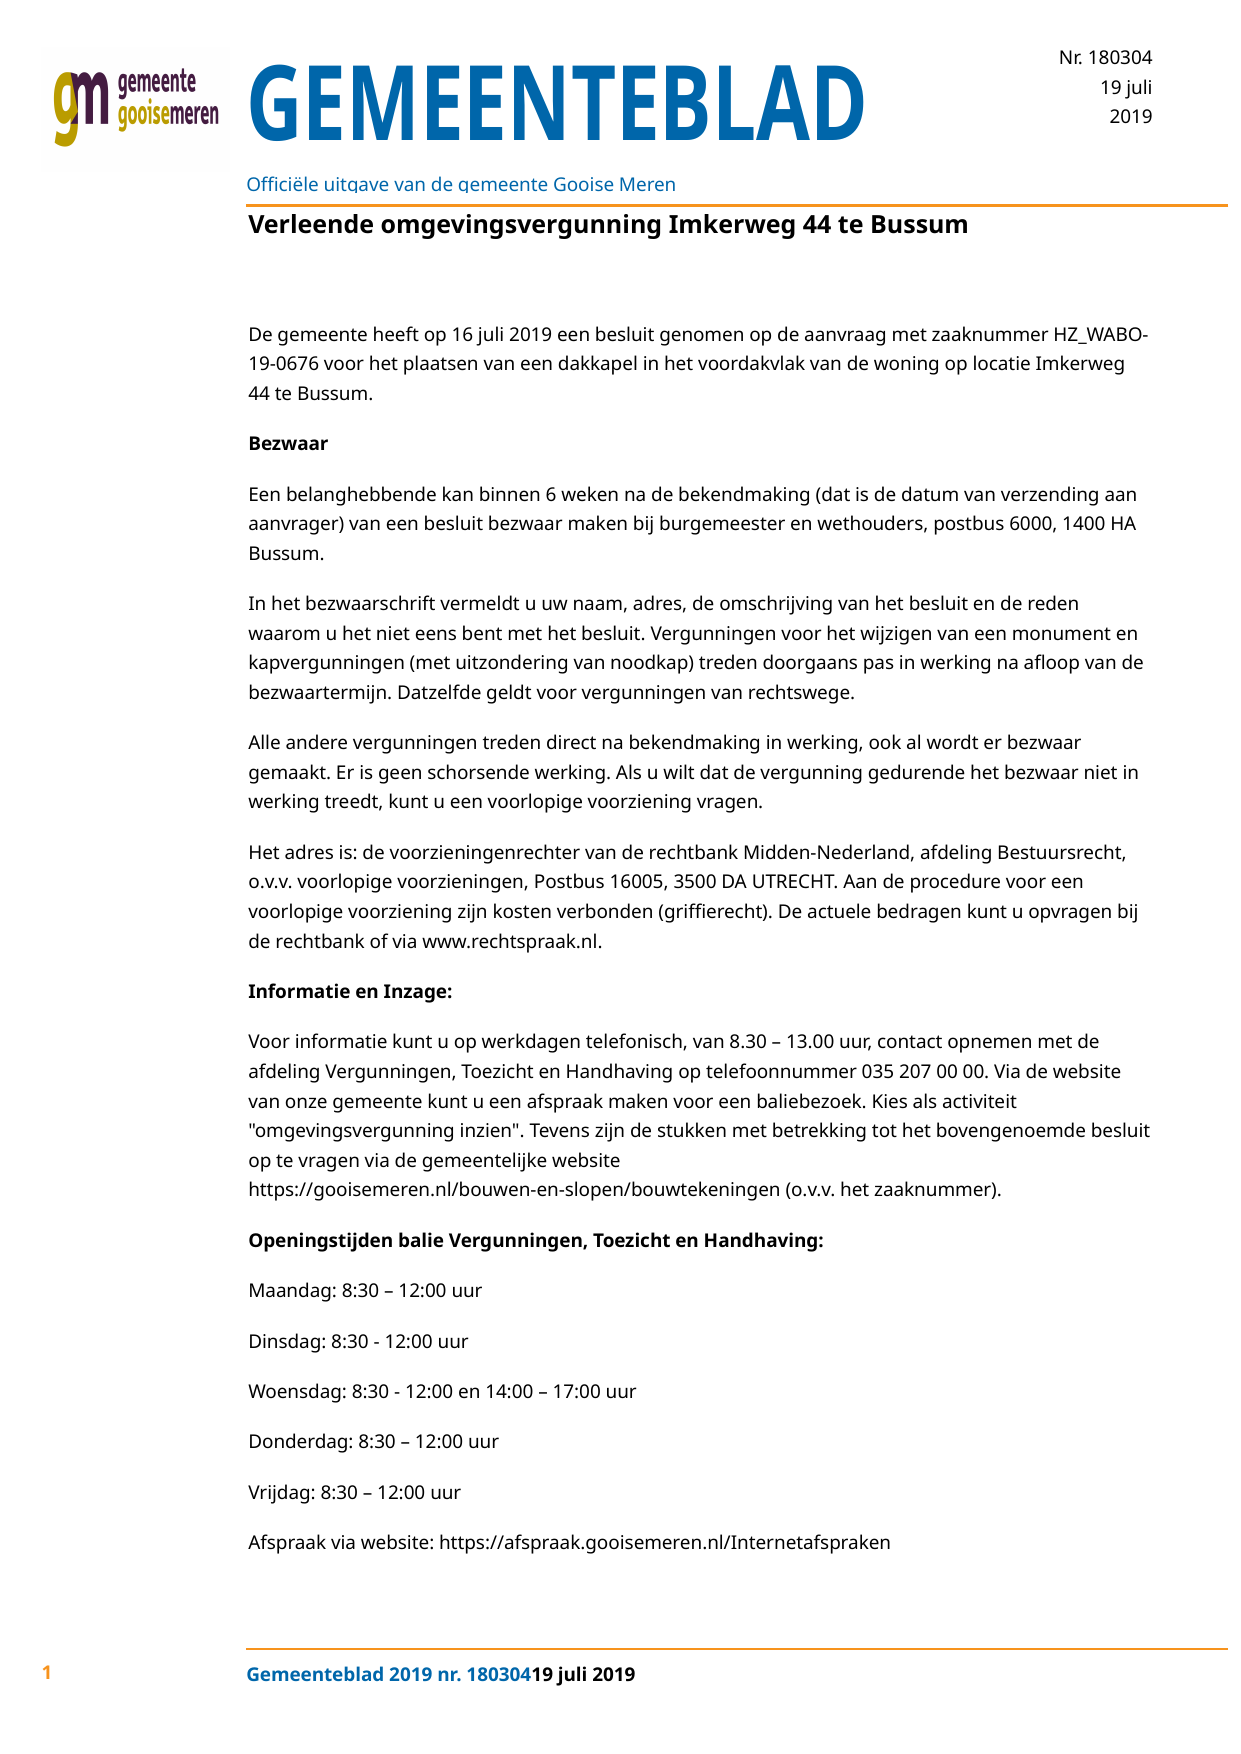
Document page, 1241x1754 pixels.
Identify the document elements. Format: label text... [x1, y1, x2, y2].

text Verleende omgevingsvergunning Imkerweg 44 te Bussum [248, 207, 1152, 241]
text Voor informatie kunt u op werkdagen telefonisch, van 8.30 – 13.00 uur, contact opnemen met de afdeling Vergunningen, Toezicht en Handhaving op telefoonnummer 035 207 00 00. Via de website van onze gemeente kunt u een afspraak maken voor een baliebezoek. Kies als activiteit "omgevingsvergunning inzien". Tevens zijn de stukken met betrekking tot het bovengenoemde besluit op te vragen via de gemeentelijke website https://gooisemeren.nl/bouwen-en-slopen/bouwtekeningen (o.v.v. het zaaknummer). [248, 1029, 1152, 1202]
text Woensdag: 8:30 - 12:00 en 14:00 – 17:00 uur [248, 1378, 1152, 1404]
text Vrijdag: 8:30 – 12:00 uur [248, 1479, 1152, 1505]
text De gemeente heeft op 16 juli 2019 een besluit genomen op de aanvraag met zaaknummer HZ_WABO-19-0676 voor het plaatsen van een dakkapel in het voordakvlak van de woning op locatie Imkerweg 44 te Bussum. [248, 321, 1152, 406]
text Een belanghebbende kan binnen 6 weken na de bekendmaking (dat is de datum van verzending aan aanvrager) van een besluit bezwaar maken bij burgemeester en wethouders, postbus 6000, 1400 HA Bussum. [248, 481, 1152, 566]
text Maandag: 8:30 – 12:00 uur [248, 1277, 1152, 1303]
text In het bezwaarschrift vermeldt u uw naam, adres, de omschrijving van het besluit en de reden waarom u het niet eens bent met het besluit. Vergunningen voor het wijzigen van een monument en kapvergunningen (met uitzondering van noodkap) treden doorgaans pas in werking na afloop van de bezwaartermijn. Datzelfde geldt voor vergunningen van rechtswege. [248, 590, 1152, 705]
text Het adres is: de voorzieningenrechter van de rechtbank Midden-Nederland, afdeling Bestuursrecht, o.v.v. voorlopige voorzieningen, Postbus 16005, 3500 DA UTRECHT. Aan de procedure voor een voorlopige voorziening zijn kosten verbonden (griffierecht). De actuele bedragen kunt u opvragen bij de rechtbank of via www.rechtspraak.nl. [248, 839, 1152, 953]
text Donderdag: 8:30 – 12:00 uur [248, 1429, 1152, 1454]
text Bezwaar [248, 430, 1152, 456]
picture [41, 47, 231, 172]
text Informatie en Inzage: [248, 978, 1152, 1004]
text Afspraak via website: https://afspraak.gooisemeren.nl/Internetafspraken [248, 1529, 1152, 1555]
text Alle andere vergunningen treden direct na bekendmaking in werking, ook al wordt er bezwaar gemaakt. Er is geen schorsende werking. Als u wilt dat de vergunning gedurende het bezwaar niet in werking treedt, kunt u een voorlopige voorziening vragen. [248, 729, 1152, 814]
text Dinsdag: 8:30 - 12:00 uur [248, 1328, 1152, 1353]
text Openingstijden balie Vergunningen, Toezicht en Handhaving: [248, 1227, 1152, 1253]
